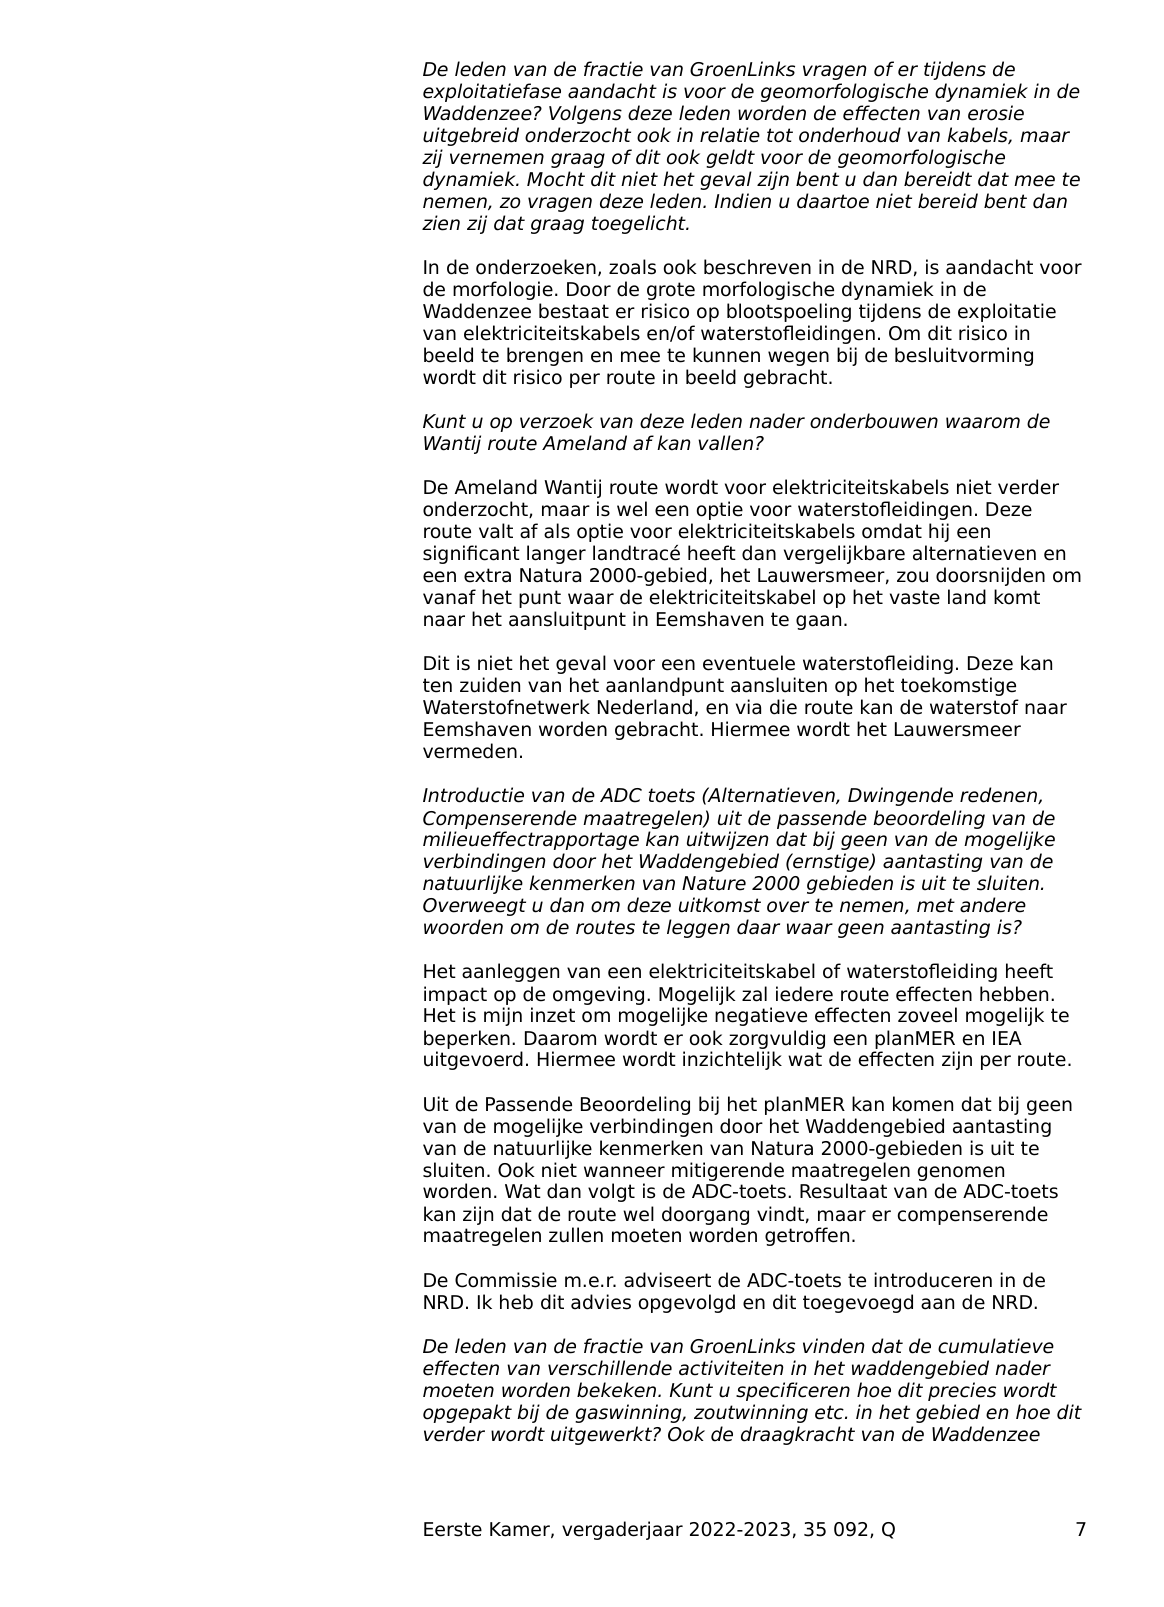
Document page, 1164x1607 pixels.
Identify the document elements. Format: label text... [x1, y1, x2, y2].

text In de onderzoeken, zoals ook beschreven in de NRD, is aandacht voor de morfologie. Door de grote morfologische dynamiek in de Waddenzee bestaat er risico op blootspoeling tijdens de exploitatie van elektriciteitskabels en/of waterstofleidingen. Om dit risico in beeld te brengen en mee te kunnen wegen bij de besluitvorming wordt dit risico per route in beeld gebracht. [422, 257, 1087, 389]
text Introductie van de ADC toets (Alternatieven, Dwingende redenen, Compenserende maatregelen) uit de passende beoordeling van de milieueffectrapportage kan uitwijzen dat bij geen van de mogelijke verbindingen door het Waddengebied (ernstige) aantasting van de natuurlijke kenmerken van Nature 2000 gebieden is uit te sluiten. Overweegt u dan om deze uitkomst over te nemen, met andere woorden om de routes te leggen daar waar geen aantasting is? [422, 785, 1087, 939]
text Dit is niet het geval voor een eventuele waterstofleiding. Deze kan ten zuiden van het aanlandpunt aansluiten op het toekomstige Waterstofnetwerk Nederland, en via die route kan de waterstof naar Eemshaven worden gebracht. Hiermee wordt het Lauwersmeer vermeden. [422, 653, 1087, 763]
text Uit de Passende Beoordeling bij het planMER kan komen dat bij geen van de mogelijke verbindingen door het Waddengebied aantasting van de natuurlijke kenmerken van Natura 2000-gebieden is uit te sluiten. Ook niet wanneer mitigerende maatregelen genomen worden. Wat dan volgt is de ADC-toets. Resultaat van de ADC-toets kan zijn dat de route wel doorgang vindt, maar er compenserende maatregelen zullen moeten worden getroffen. [422, 1093, 1087, 1247]
text De Commissie m.e.r. adviseert de ADC-toets te introduceren in de NRD. Ik heb dit advies opgevolgd en dit toegevoegd aan de NRD. [422, 1269, 1087, 1313]
text De leden van de fractie van GroenLinks vinden dat de cumulatieve effecten van verschillende activiteiten in het waddengebied nader moeten worden bekeken. Kunt u specificeren hoe dit precies wordt opgepakt bij de gaswinning, zoutwinning etc. in het gebied en hoe dit verder wordt uitgewerkt? Ook de draagkracht van de Waddenzee [422, 1336, 1087, 1446]
text De Ameland Wantij route wordt voor elektriciteitskabels niet verder onderzocht, maar is wel een optie voor waterstofleidingen. Deze route valt af als optie voor elektriciteitskabels omdat hij een significant langer landtracé heeft dan vergelijkbare alternatieven en een extra Natura 2000-gebied, het Lauwersmeer, zou doorsnijden om vanaf het punt waar de elektriciteitskabel op het vaste land komt naar het aansluitpunt in Eemshaven te gaan. [422, 477, 1087, 631]
text De leden van de fractie van GroenLinks vragen of er tijdens de exploitatiefase aandacht is voor de geomorfologische dynamiek in de Waddenzee? Volgens deze leden worden de effecten van erosie uitgebreid onderzocht ook in relatie tot onderhoud van kabels, maar zij vernemen graag of dit ook geldt voor de geomorfologische dynamiek. Mocht dit niet het geval zijn bent u dan bereidt dat mee te nemen, zo vragen deze leden. Indien u daartoe niet bereid bent dan zien zij dat graag toegelicht. [422, 59, 1087, 235]
text Kunt u op verzoek van deze leden nader onderbouwen waarom de Wantij route Ameland af kan vallen? [422, 411, 1087, 455]
text Het aanleggen van een elektriciteitskabel of waterstofleiding heeft impact op de omgeving. Mogelijk zal iedere route effecten hebben. Het is mijn inzet om mogelijke negatieve effecten zoveel mogelijk te beperken. Daarom wordt er ook zorgvuldig een planMER en IEA uitgevoerd. Hiermee wordt inzichtelijk wat de effecten zijn per route. [422, 961, 1087, 1071]
